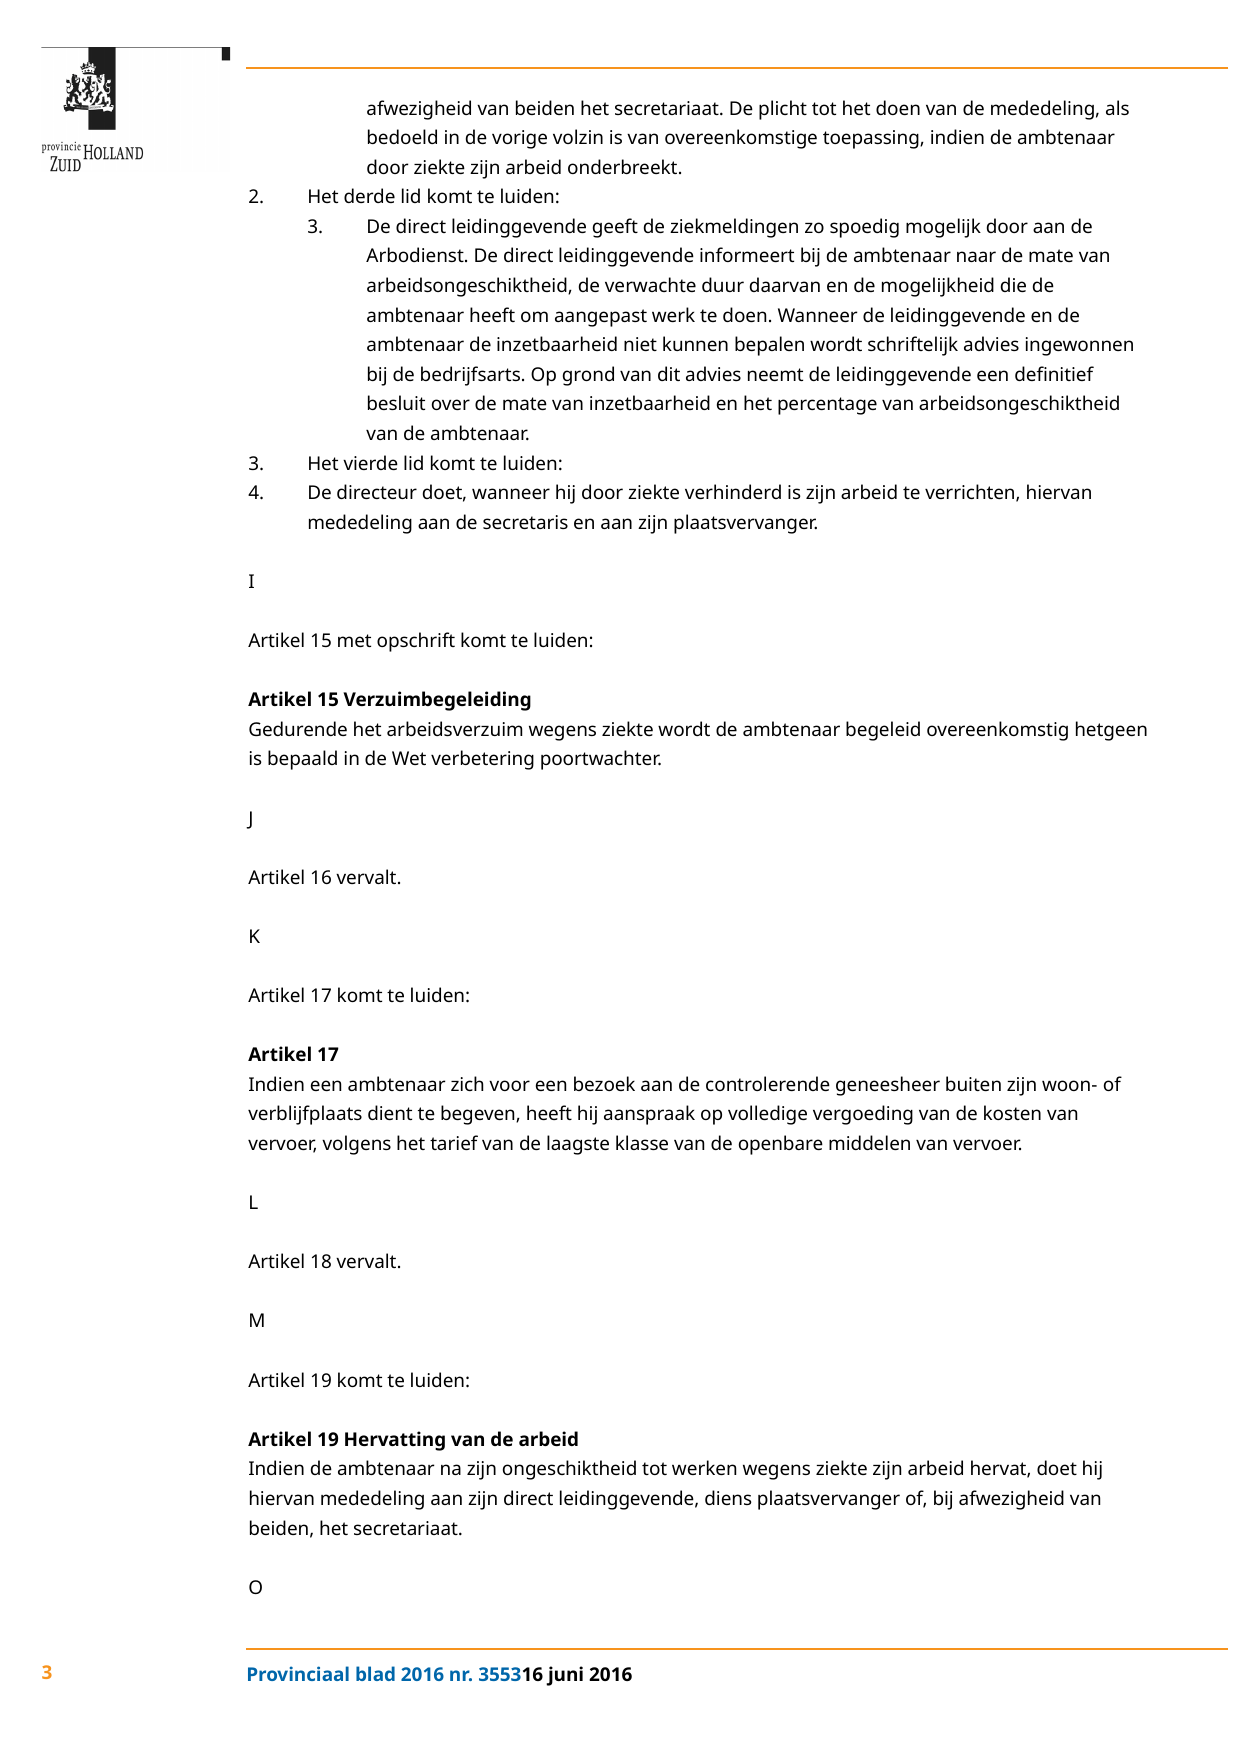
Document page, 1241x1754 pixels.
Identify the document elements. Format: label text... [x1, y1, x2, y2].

text Artikel 17 [248, 1041, 1152, 1067]
text Artikel 15 met opschrift komt te luiden: [248, 627, 1152, 653]
list De directeur doet, wanneer hij door ziekte verhinderd is zijn arbeid te verrichten, hiervan mededeling aan de secretaris en aan zijn plaatsvervanger. [248, 479, 1152, 535]
list De direct leidinggevende geeft de ziekmeldingen zo spoedig mogelijk door aan de Arbodienst. De direct leidinggevende informeert bij de ambtenaar naar de mate van arbeidsongeschiktheid, de verwachte duur daarvan en de mogelijkheid die de ambtenaar heeft om aangepast werk te doen. Wanneer de leidinggevende en de ambtenaar de inzetbaarheid niet kunnen bepalen wordt schriftelijk advies ingewonnen bij de bedrijfsarts. Op grond van dit advies neemt de leidinggevende een definitief besluit over de mate van inzetbaarheid en het percentage van arbeidsongeschiktheid van de ambtenaar. [307, 213, 1152, 446]
text Artikel 19 komt te luiden: [248, 1367, 1152, 1393]
text L [248, 1189, 1152, 1215]
text I [248, 568, 1152, 594]
text Artikel 17 komt te luiden: [248, 982, 1152, 1008]
list Het derde lid komt te luiden: [248, 183, 1152, 209]
text M [248, 1308, 1152, 1333]
text Artikel 19 Hervatting van de arbeid [248, 1426, 1152, 1452]
list Het vierde lid komt te luiden: [248, 450, 1152, 476]
text O [248, 1574, 1152, 1600]
text Artikel 18 vervalt. [248, 1248, 1152, 1274]
picture [41, 47, 231, 172]
text Indien de ambtenaar na zijn ongeschiktheid tot werken wegens ziekte zijn arbeid hervat, doet hij hiervan mededeling aan zijn direct leidinggevende, diens plaatsvervanger of, bij afwezigheid van beiden, het secretariaat. [248, 1456, 1152, 1541]
text J [248, 805, 1152, 831]
list afwezigheid van beiden het secretariaat. De plicht tot het doen van de mededeling, als bedoeld in de vorige volzin is van overeenkomstige toepassing, indien de ambtenaar door ziekte zijn arbeid onderbreekt. [307, 95, 1152, 180]
text Artikel 16 vervalt. [248, 864, 1152, 890]
text Indien een ambtenaar zich voor een bezoek aan de controlerende geneesheer buiten zijn woon- of verblijfplaats dient te begeven, heeft hij aanspraak op volledige vergoeding van de kosten van vervoer, volgens het tarief van de laagste klasse van de openbare middelen van vervoer. [248, 1071, 1152, 1156]
text K [248, 923, 1152, 949]
text Gedurende het arbeidsverzuim wegens ziekte wordt de ambtenaar begeleid overeenkomstig hetgeen is bepaald in de Wet verbetering poortwachter. [248, 716, 1152, 771]
text Artikel 15 Verzuimbegeleiding [248, 686, 1152, 712]
